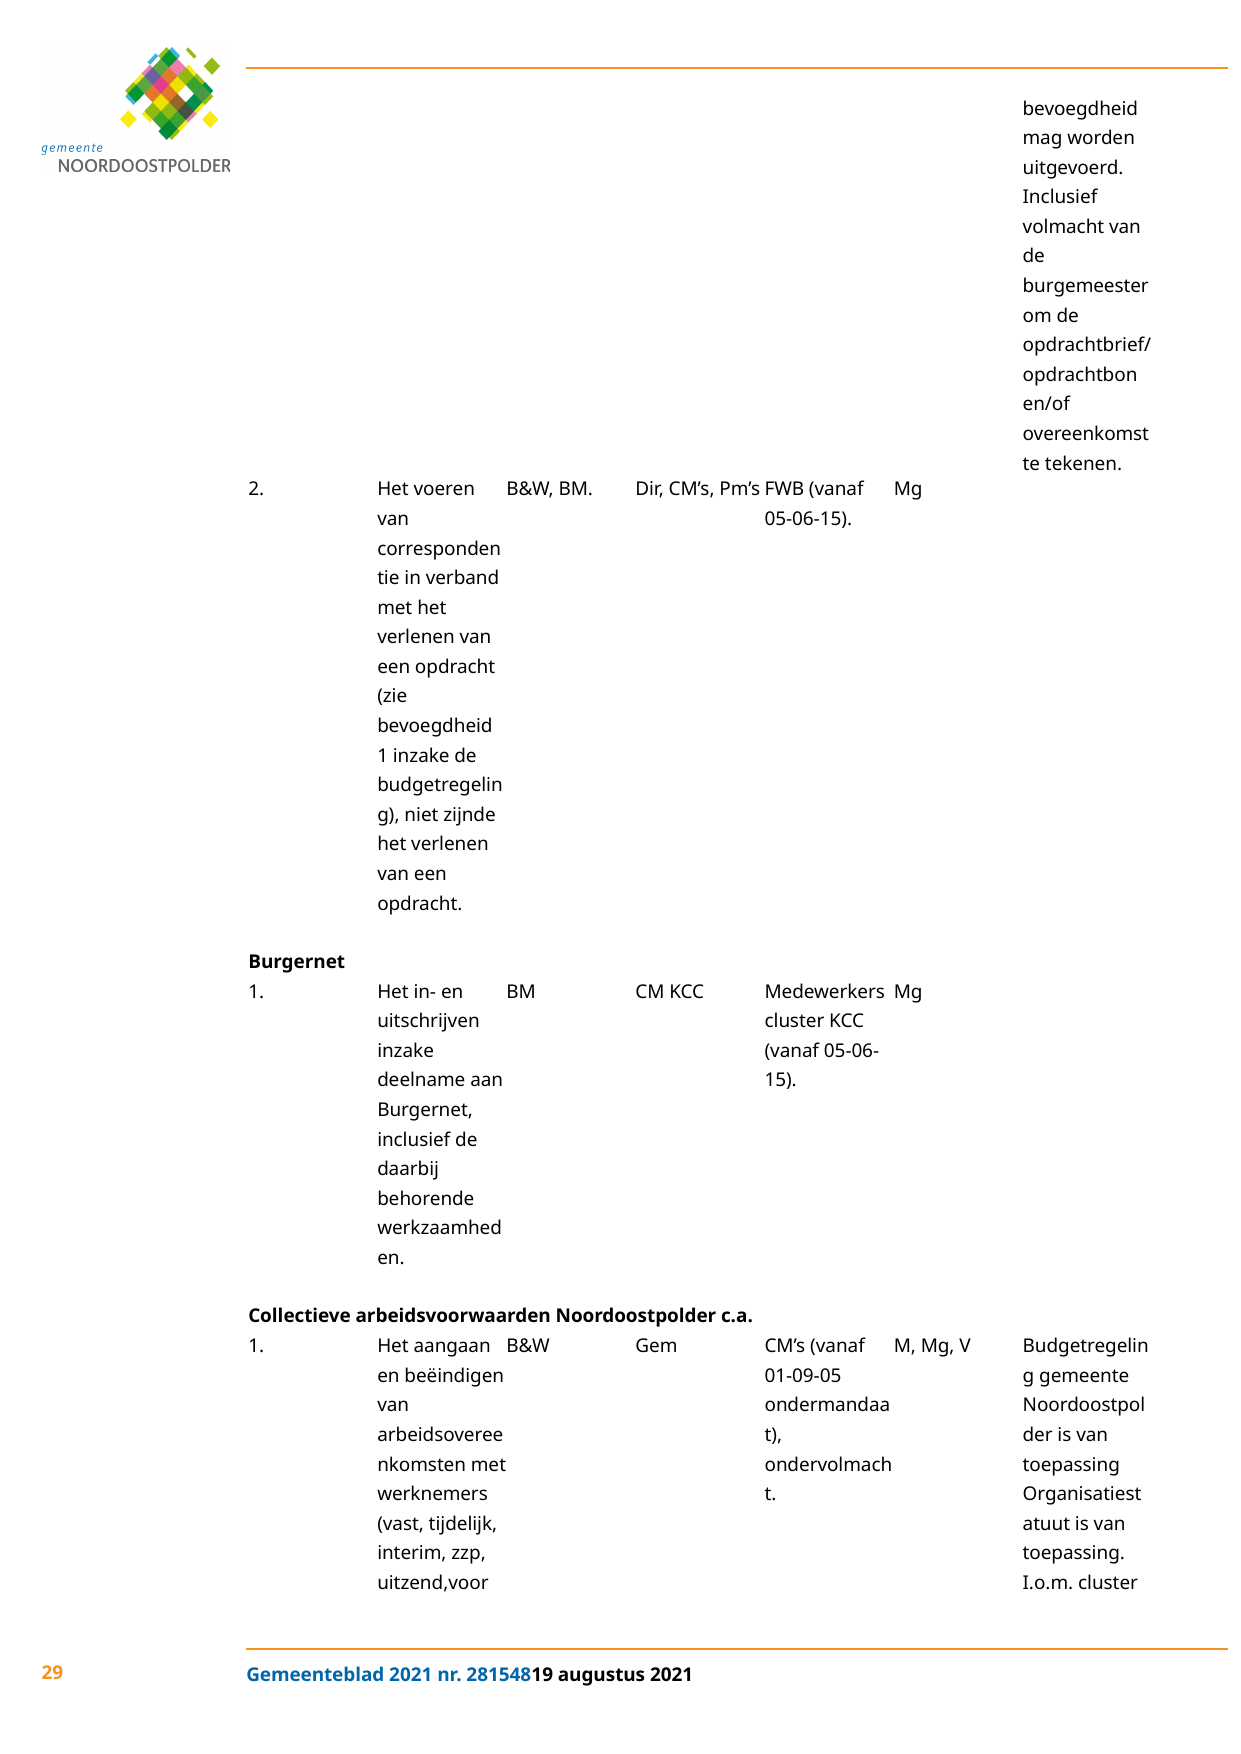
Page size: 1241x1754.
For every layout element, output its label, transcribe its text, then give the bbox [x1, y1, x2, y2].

table_header Mg [894, 978, 1022, 1270]
table_header [506, 95, 635, 476]
table_header M, Mg, V [894, 1333, 1022, 1595]
text Burgernet [248, 948, 1152, 974]
table_header [248, 95, 377, 476]
picture [41, 47, 231, 172]
table_cell 2. [248, 476, 377, 915]
table_cell B&W, BM. [506, 476, 635, 915]
table_header [635, 95, 764, 476]
table_header [377, 95, 506, 476]
table_header CM’s (vanaf 01-09-05 ondermandaat), ondervolmacht. [764, 1333, 893, 1595]
table_cell Mg [894, 476, 1022, 915]
table_header [894, 95, 1022, 476]
table_header 1. [248, 1333, 377, 1595]
table_header B&W [506, 1333, 635, 1595]
table_header Gem [635, 1333, 764, 1595]
table_header Het aangaan en beëindigen van arbeidsovereenkomsten met werknemers (vast, tijdelijk, interim, zzp, uitzend,voor [377, 1333, 506, 1595]
table_cell [1023, 476, 1152, 915]
table_cell FWB (vanaf 05-06-15). [764, 476, 893, 915]
table_header bevoegdheid mag worden uitgevoerd. Inclusief volmacht van de burgemeester om de opdrachtbrief/opdrachtbon en/of overeenkomst te tekenen. [1023, 95, 1152, 476]
table_header CM KCC [635, 978, 764, 1270]
table_header 1. [248, 978, 377, 1270]
table_header [764, 95, 893, 476]
table_cell Het voeren van correspondentie in verband met het verlenen van een opdracht (zie bevoegdheid 1 inzake de budgetregeling), niet zijnde het verlenen van een opdracht. [377, 476, 506, 915]
text Collectieve arbeidsvoorwaarden Noordoostpolder c.a. [248, 1303, 1152, 1328]
table_header Budgetregeling gemeente Noordoostpolder is van toepassing Organisatiestatuut is van toepassing. I.o.m. cluster [1023, 1333, 1152, 1595]
table_header Het in- en uitschrijven inzake deelname aan Burgernet, inclusief de daarbij behorende werkzaamheden. [377, 978, 506, 1270]
table_header Medewerkers cluster KCC (vanaf 05-06-15). [764, 978, 893, 1270]
table_cell Dir, CM’s, Pm’s [635, 476, 764, 915]
table_header [1023, 978, 1152, 1270]
table_header BM [506, 978, 635, 1270]
